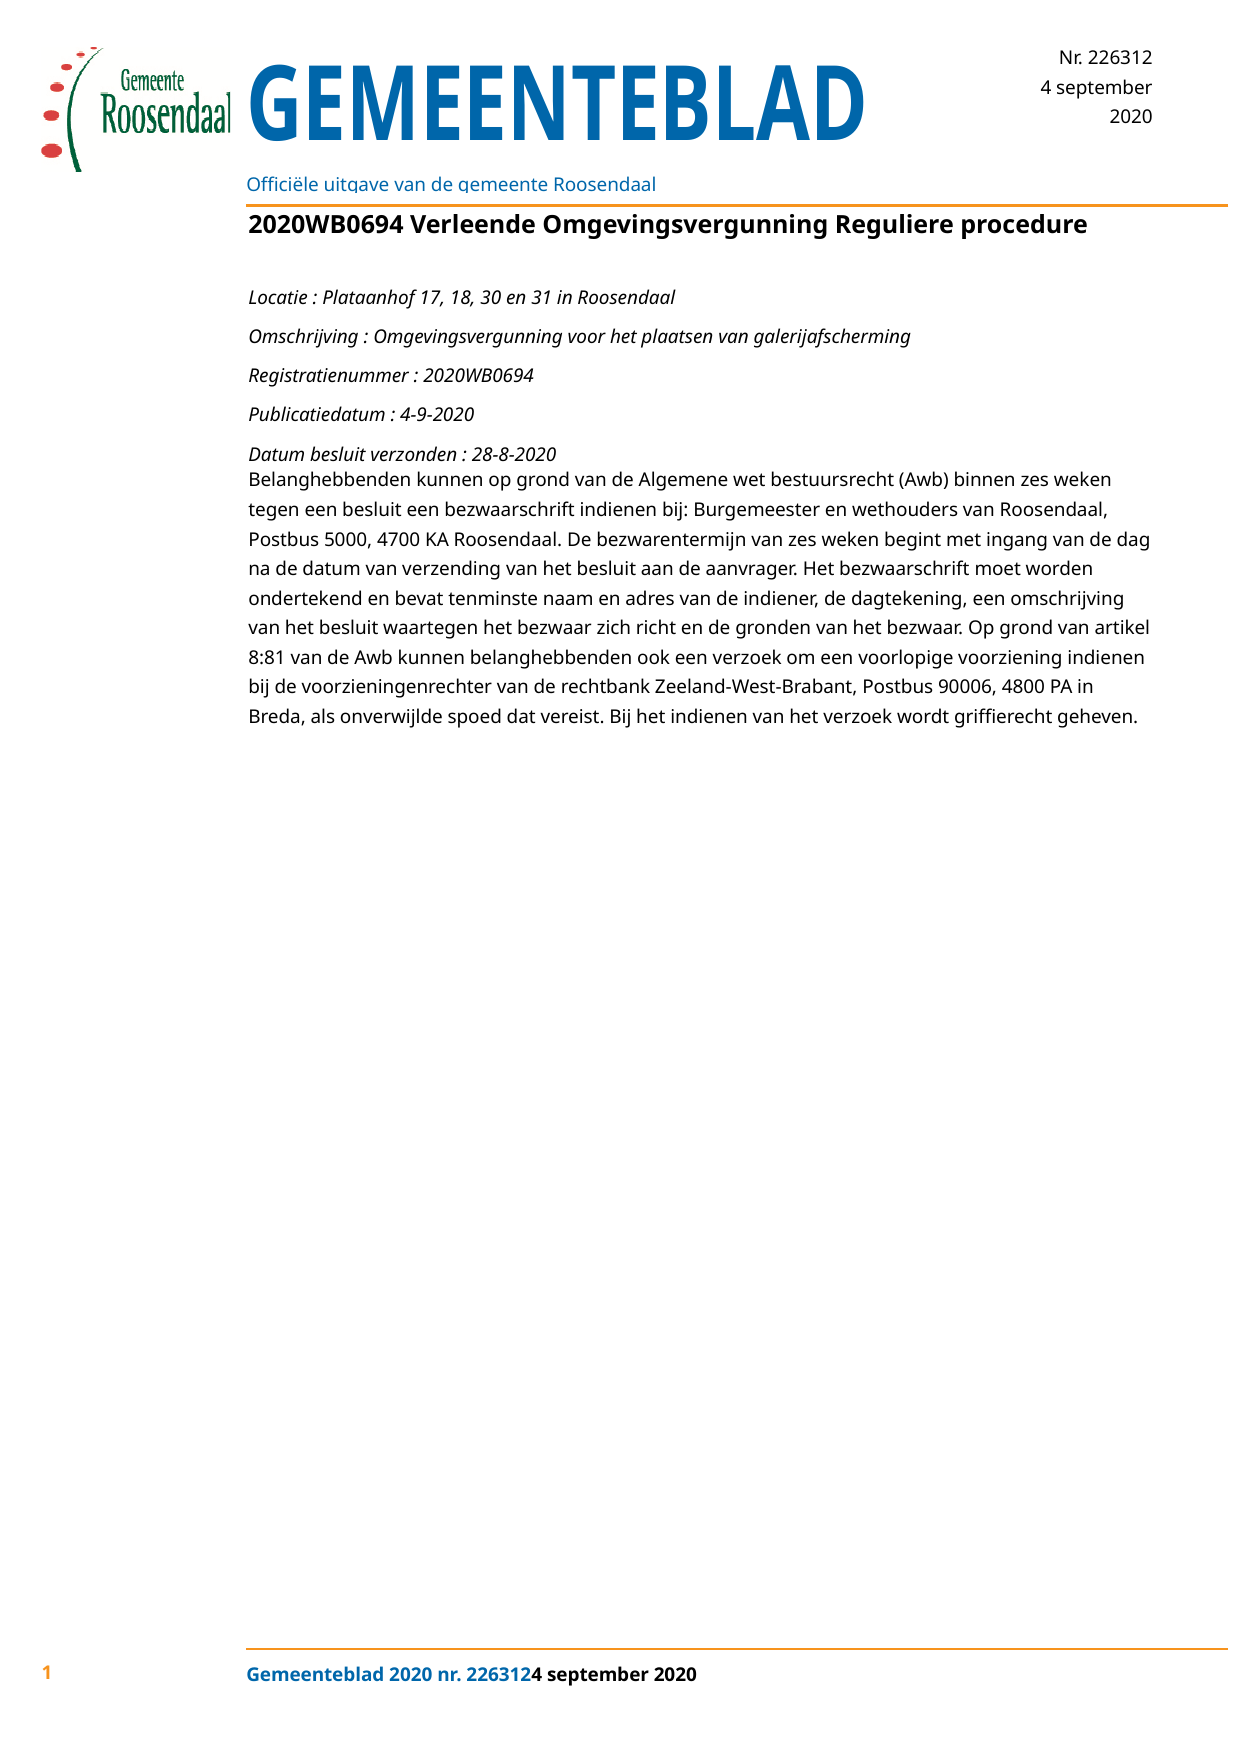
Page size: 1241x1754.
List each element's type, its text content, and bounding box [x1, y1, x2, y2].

picture [41, 47, 231, 172]
text 2020WB0694 Verleende Omgevingsvergunning Reguliere procedure [248, 207, 1152, 241]
text Belanghebbenden kunnen op grond van de Algemene wet bestuursrecht (Awb) binnen zes weken tegen een besluit een bezwaarschrift indienen bij: Burgemeester en wethouders van Roosendaal, Postbus 5000, 4700 KA Roosendaal. De bezwarentermijn van zes weken begint met ingang van de dag na de datum van verzending van het besluit aan de aanvrager. Het bezwaarschrift moet worden ondertekend en bevat tenminste naam en adres van de indiener, de dagtekening, een omschrijving van het besluit waartegen het bezwaar zich richt en de gronden van het bezwaar. Op grond van artikel 8:81 van de Awb kunnen belanghebbenden ook een verzoek om een voorlopige voorziening indienen bij de voorzieningenrechter van de rechtbank Zeeland-West-Brabant, Postbus 90006, 4800 PA in Breda, als onverwijlde spoed dat vereist. Bij het indienen van het verzoek wordt griffierecht geheven. [248, 467, 1152, 729]
text Locatie : Plataanhof 17, 18, 30 en 31 in Roosendaal [248, 284, 1152, 309]
text Omschrijving : Omgevingsvergunning voor het plaatsen van galerijafscherming [248, 323, 1152, 349]
text Datum besluit verzonden : 28-8-2020 [248, 441, 1152, 467]
text Registratienummer : 2020WB0694 [248, 362, 1152, 388]
text Publicatiedatum : 4-9-2020 [248, 402, 1152, 427]
